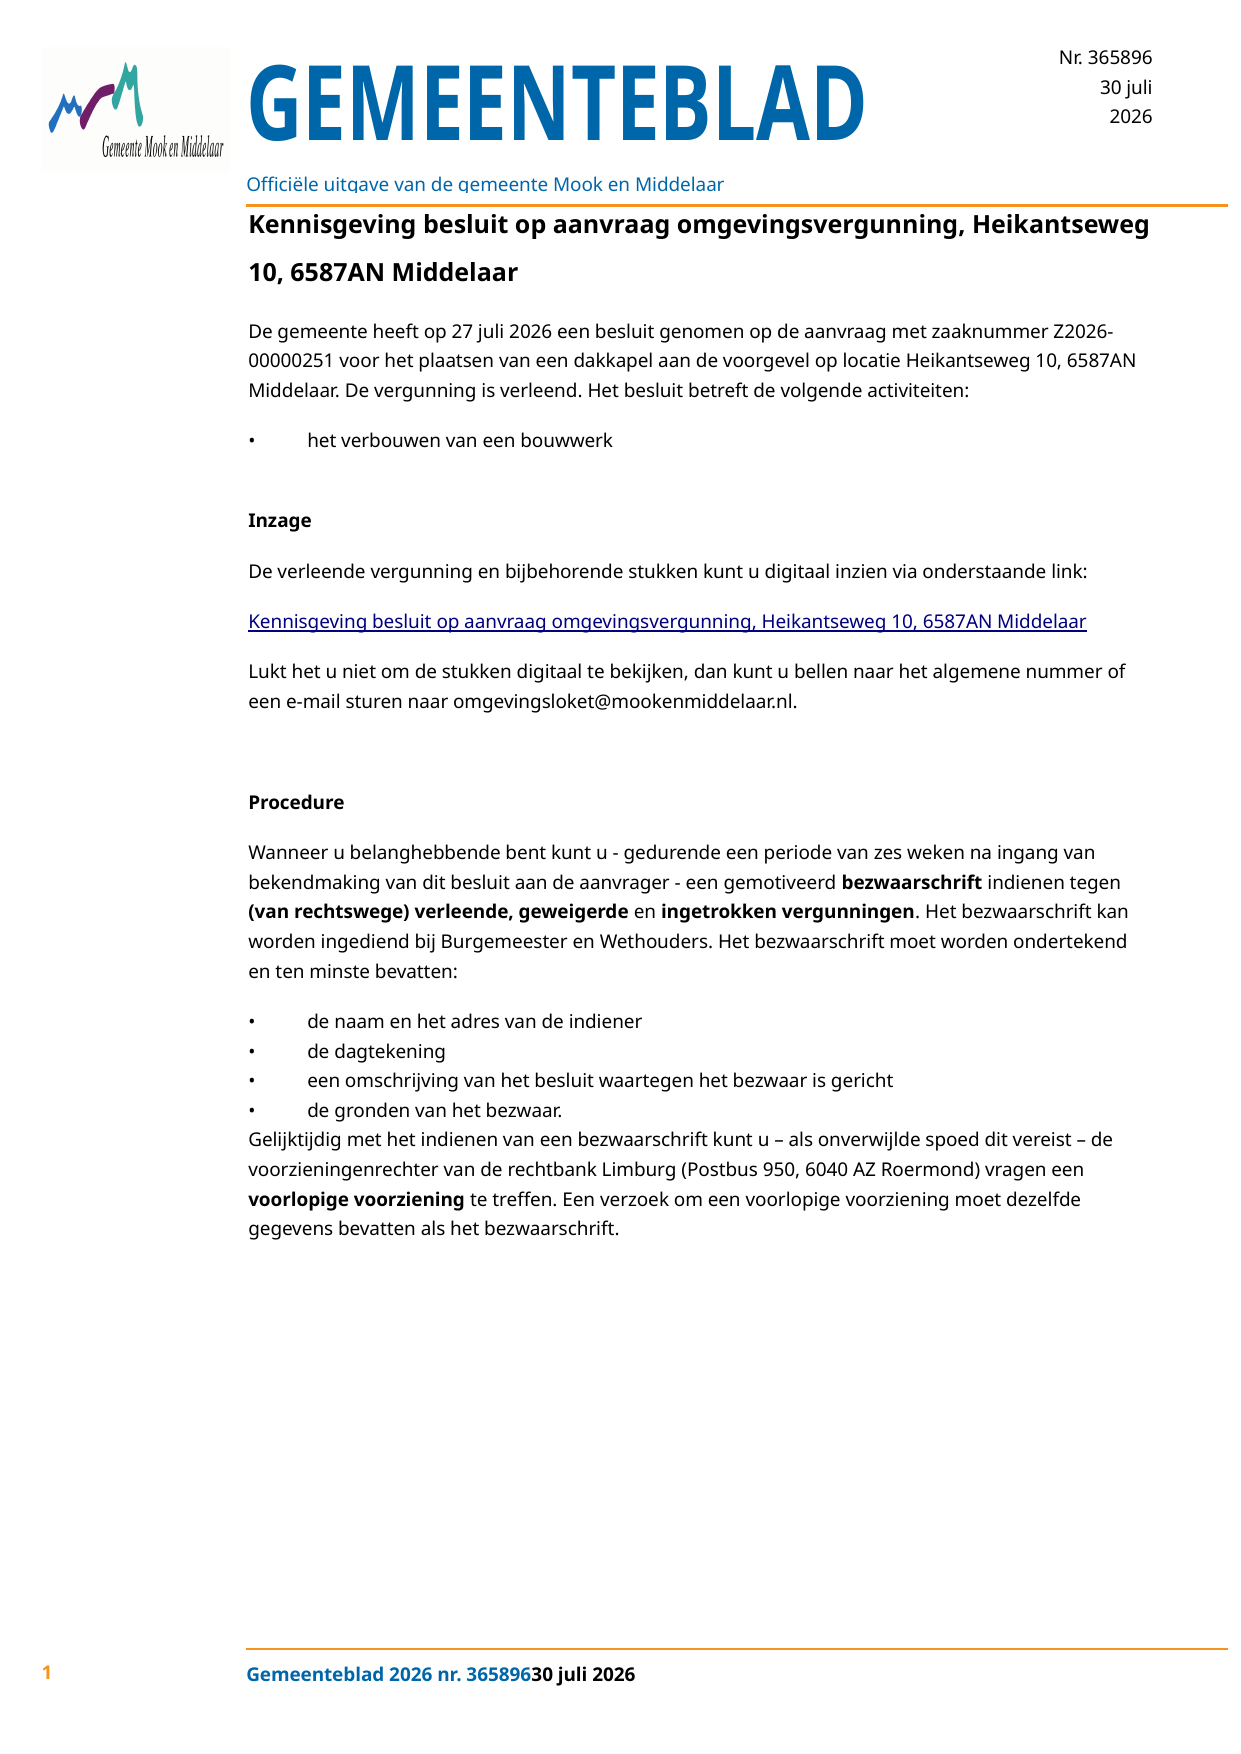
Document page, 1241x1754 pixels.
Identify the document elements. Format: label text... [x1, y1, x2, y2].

text De verleende vergunning en bijbehorende stukken kunt u digitaal inzien via onderstaande link: [248, 558, 1152, 584]
text Gelijktijdig met het indienen van een bezwaarschrift kunt u – als onverwijlde spoed dit vereist – de voorzieningenrechter van de rechtbank Limburg (Postbus 950, 6040 AZ Roermond) vragen een voorlopige voorziening te treffen. Een verzoek om een voorlopige voorziening moet dezelfde gegevens bevatten als het bezwaarschrift. [248, 1127, 1152, 1241]
list een omschrijving van het besluit waartegen het bezwaar is gericht [248, 1067, 1152, 1093]
text Wanneer u belanghebbende bent kunt u - gedurende een periode van zes weken na ingang van bekendmaking van dit besluit aan de aanvrager - een gemotiveerd bezwaarschrift indienen tegen (van rechtswege) verleende, geweigerde en ingetrokken vergunningen. Het bezwaarschrift kan worden ingediend bij Burgemeester en Wethouders. Het bezwaarschrift moet worden ondertekend en ten minste bevatten: [248, 839, 1152, 984]
text Procedure [248, 789, 1152, 815]
text De gemeente heeft op 27 juli 2026 een besluit genomen op de aanvraag met zaaknummer Z2026-00000251 voor het plaatsen van een dakkapel aan de voorgevel op locatie Heikantseweg 10, 6587AN Middelaar. De vergunning is verleend. Het besluit betreft de volgende activiteiten: [248, 318, 1152, 403]
list het verbouwen van een bouwwerk [248, 427, 1152, 453]
list de gronden van het bezwaar. [248, 1097, 1152, 1123]
text Kennisgeving besluit op aanvraag omgevingsvergunning, Heikantseweg 10, 6587AN Middelaar [248, 608, 1152, 634]
list de dagtekening [248, 1038, 1152, 1064]
text Inzage [248, 507, 1152, 533]
text Kennisgeving besluit op aanvraag omgevingsvergunning, Heikantseweg 10, 6587AN Middelaar [248, 207, 1152, 288]
list de naam en het adres van de indiener [248, 1008, 1152, 1034]
picture [41, 47, 231, 172]
text Lukt het u niet om de stukken digitaal te bekijken, dan kunt u bellen naar het algemene nummer of een e-mail sturen naar omgevingsloket@mookenmiddelaar.nl. [248, 659, 1152, 714]
